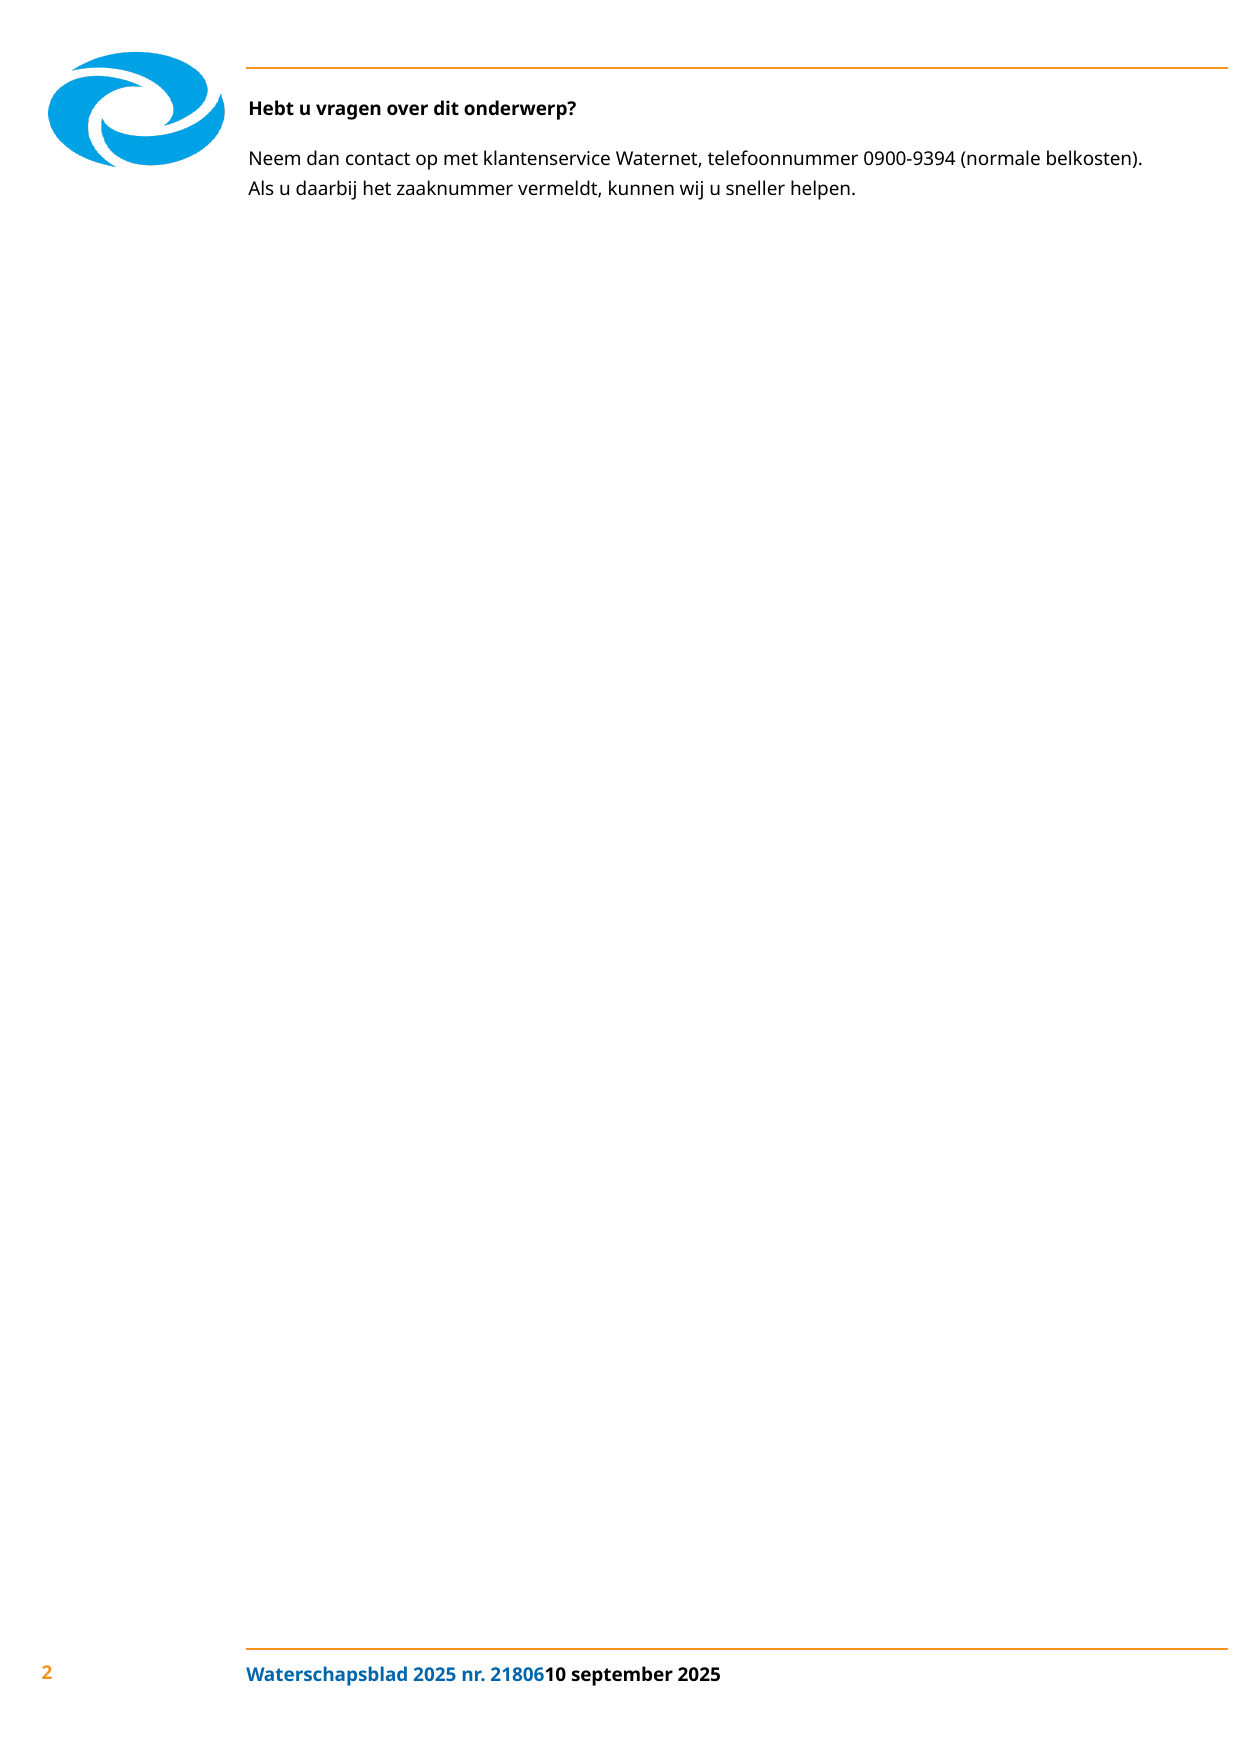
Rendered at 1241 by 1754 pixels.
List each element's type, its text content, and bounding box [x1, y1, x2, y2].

text Hebt u vragen over dit onderwerp? [248, 95, 1152, 121]
text Neem dan contact op met klantenservice Waternet, telefoonnummer 0900-9394 (normale belkosten). Als u daarbij het zaaknummer vermeldt, kunnen wij u sneller helpen. [248, 145, 1152, 201]
picture [41, 47, 231, 172]
